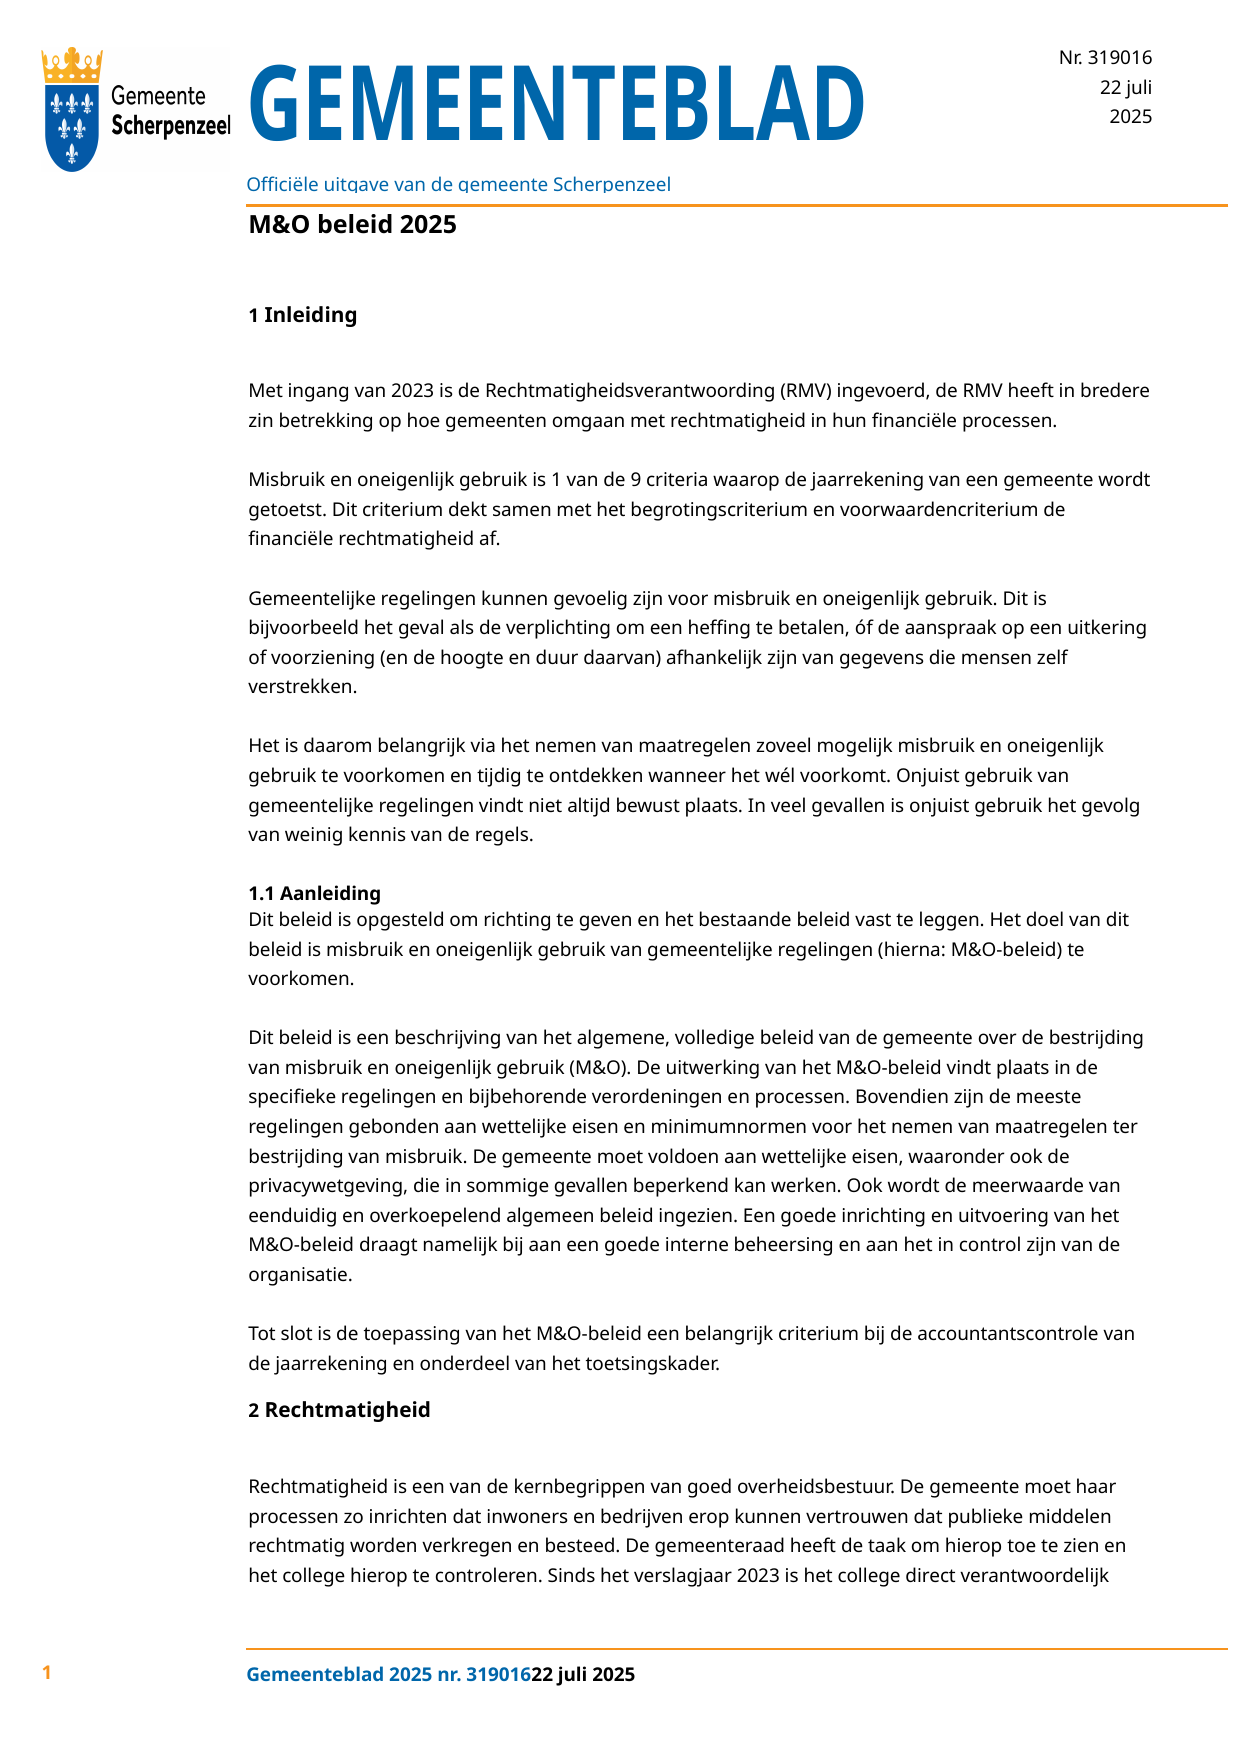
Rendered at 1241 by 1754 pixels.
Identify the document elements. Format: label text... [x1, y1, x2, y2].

text Dit beleid is opgesteld om richting te geven en het bestaande beleid vast te leggen. Het doel van dit beleid is misbruik en oneigenlijk gebruik van gemeentelijke regelingen (hierna: M&O-beleid) te voorkomen. [248, 906, 1152, 991]
text Rechtmatigheid is een van de kernbegrippen van goed overheidsbestuur. De gemeente moet haar processen zo inrichten dat inwoners en bedrijven erop kunnen vertrouwen dat publieke middelen rechtmatig worden verkregen en besteed. De gemeenteraad heeft de taak om hierop toe te zien en het college hierop te controleren. Sinds het verslagjaar 2023 is het college direct verantwoordelijk [248, 1473, 1152, 1588]
text 1 Inleiding [248, 300, 1152, 328]
picture [41, 47, 231, 172]
text 2 Rechtmatigheid [248, 1396, 1152, 1424]
text M&O beleid 2025 [248, 207, 1152, 241]
text 1.1 Aanleiding [248, 881, 1152, 906]
text Dit beleid is een beschrijving van het algemene, volledige beleid van de gemeente over de bestrijding van misbruik en oneigenlijk gebruik (M&O). De uitwerking van het M&O-beleid vindt plaats in de specifieke regelingen en bijbehorende verordeningen en processen. Bovendien zijn de meeste regelingen gebonden aan wettelijke eisen en minimumnormen voor het nemen van maatregelen ter bestrijding van misbruik. De gemeente moet voldoen aan wettelijke eisen, waaronder ook de privacywetgeving, die in sommige gevallen beperkend kan werken. Ook wordt de meerwaarde van eenduidig en overkoepelend algemeen beleid ingezien. Een goede inrichting en uitvoering van het M&O-beleid draagt namelijk bij aan een goede interne beheersing en aan het in control zijn van de organisatie. [248, 1024, 1152, 1287]
text Misbruik en oneigenlijk gebruik is 1 van de 9 criteria waarop de jaarrekening van een gemeente wordt getoetst. Dit criterium dekt samen met het begrotingscriterium en voorwaardencriterium de financiële rechtmatigheid af. [248, 466, 1152, 551]
text Het is daarom belangrijk via het nemen van maatregelen zoveel mogelijk misbruik en oneigenlijk gebruik te voorkomen en tijdig te ontdekken wanneer het wél voorkomt. Onjuist gebruik van gemeentelijke regelingen vindt niet altijd bewust plaats. In veel gevallen is onjuist gebruik het gevolg van weinig kennis van de regels. [248, 733, 1152, 847]
text Gemeentelijke regelingen kunnen gevoelig zijn voor misbruik en oneigenlijk gebruik. Dit is bijvoorbeeld het geval als de verplichting om een heffing te betalen, óf de aanspraak op een uitkering of voorziening (en de hoogte en duur daarvan) afhankelijk zijn van gegevens die mensen zelf verstrekken. [248, 585, 1152, 699]
text Met ingang van 2023 is de Rechtmatigheidsverantwoording (RMV) ingevoerd, de RMV heeft in bredere zin betrekking op hoe gemeenten omgaan met rechtmatigheid in hun financiële processen. [248, 378, 1152, 433]
text Tot slot is de toepassing van het M&O-beleid een belangrijk criterium bij de accountantscontrole van de jaarrekening en onderdeel van het toetsingskader. [248, 1320, 1152, 1376]
